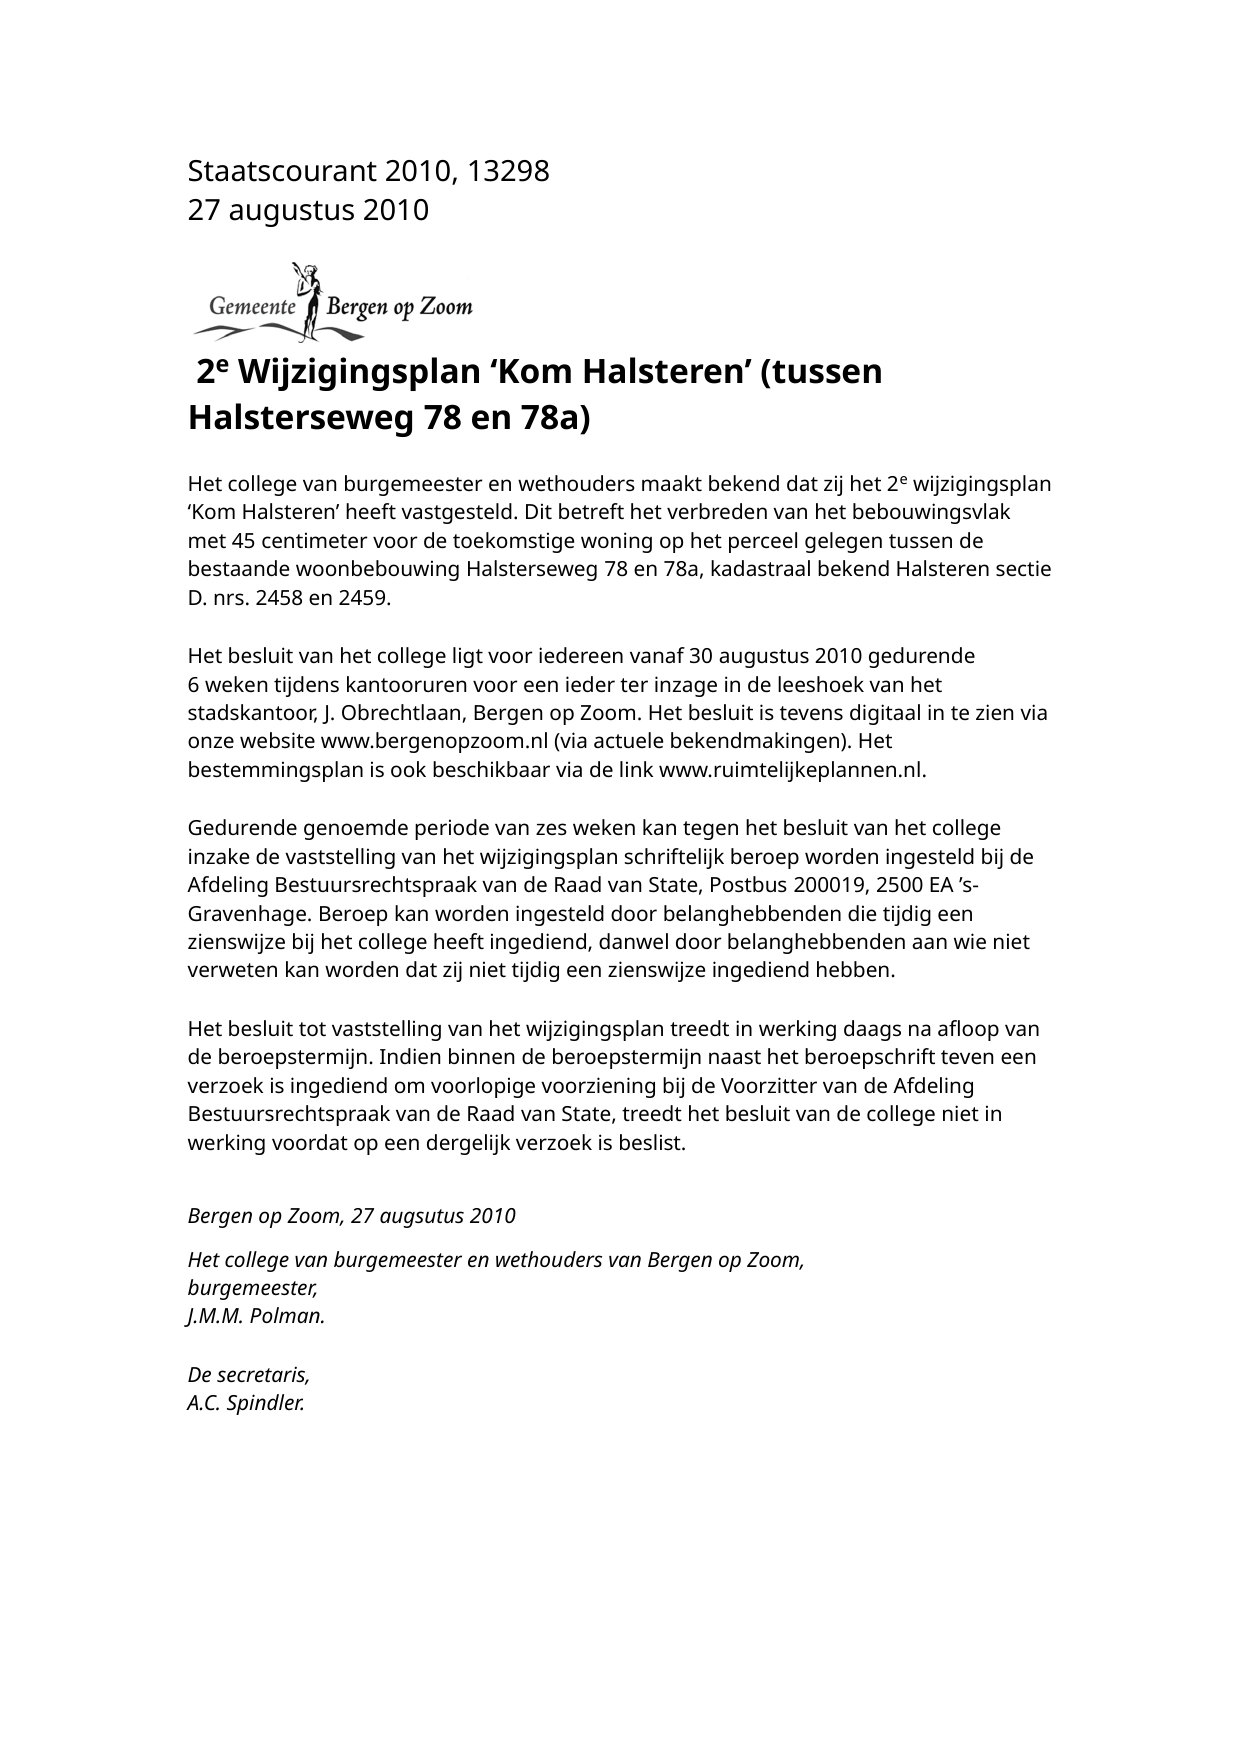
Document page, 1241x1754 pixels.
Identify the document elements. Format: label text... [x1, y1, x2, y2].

text Staatscourant 2010, 13298 [187, 150, 1053, 190]
text Het besluit tot vaststelling van het wijzigingsplan treedt in werking daags na afloop van de beroepstermijn. Indien binnen de beroepstermijn naast het beroepschrift teven een verzoek is ingediend om voorlopige voorziening bij de Voorzitter van de Afdeling Bestuursrechtspraak van de Raad van State, treedt het besluit van de college niet in werking voordat op een dergelijk verzoek is beslist. [187, 1014, 1053, 1156]
text Het college van burgemeester en wethouders van Bergen op Zoom, [187, 1245, 1053, 1273]
text Het college van burgemeester en wethouders maakt bekend dat zij het 2e wijzigingsplan ‘Kom Halsteren’ heeft vastgesteld. Dit betreft het verbreden van het bebouwingsvlak met 45 centimeter voor de toekomstige woning op het perceel gelegen tussen de bestaande woonbebouwing Halsterseweg 78 en 78a, kadastraal bekend Halsteren sectie D. nrs. 2458 en 2459. [187, 469, 1053, 611]
text Bergen op Zoom, 27 augsutus 2010 [187, 1201, 1053, 1230]
text burgemeester, [187, 1273, 1053, 1302]
text Het besluit van het college ligt voor iedereen vanaf 30 augustus 2010 gedurende 6 weken tijdens kantooruren voor een ieder ter inzage in de leeshoek van het stadskantoor, J. Obrechtlaan, Bergen op Zoom. Het besluit is tevens digitaal in te zien via onze website www.bergenopzoom.nl (via actuele bekendmakingen). Het bestemmingsplan is ook beschikbaar via de link www.ruimtelijkeplannen.nl. [187, 641, 1053, 783]
text Gedurende genoemde periode van zes weken kan tegen het besluit van het college inzake de vaststelling van het wijzigingsplan schriftelijk beroep worden ingesteld bij de Afdeling Bestuursrechtspraak van de Raad van State, Postbus 200019, 2500 EA ’s-Gravenhage. Beroep kan worden ingesteld door belanghebbenden die tijdig een zienswijze bij het college heeft ingediend, danwel door belanghebbenden aan wie niet verweten kan worden dat zij niet tijdig een zienswijze ingediend hebben. [187, 813, 1053, 984]
text A.C. Spindler. [187, 1388, 1053, 1417]
text 27 augustus 2010 [187, 190, 1053, 229]
text De secretaris, [187, 1360, 1053, 1388]
subtitle 2e Wijzigingsplan ‘Kom Halsteren’ (tussen Halsterseweg 78 en 78a) [187, 271, 1053, 439]
text J.M.M. Polman. [187, 1302, 1053, 1330]
picture [187, 258, 477, 348]
